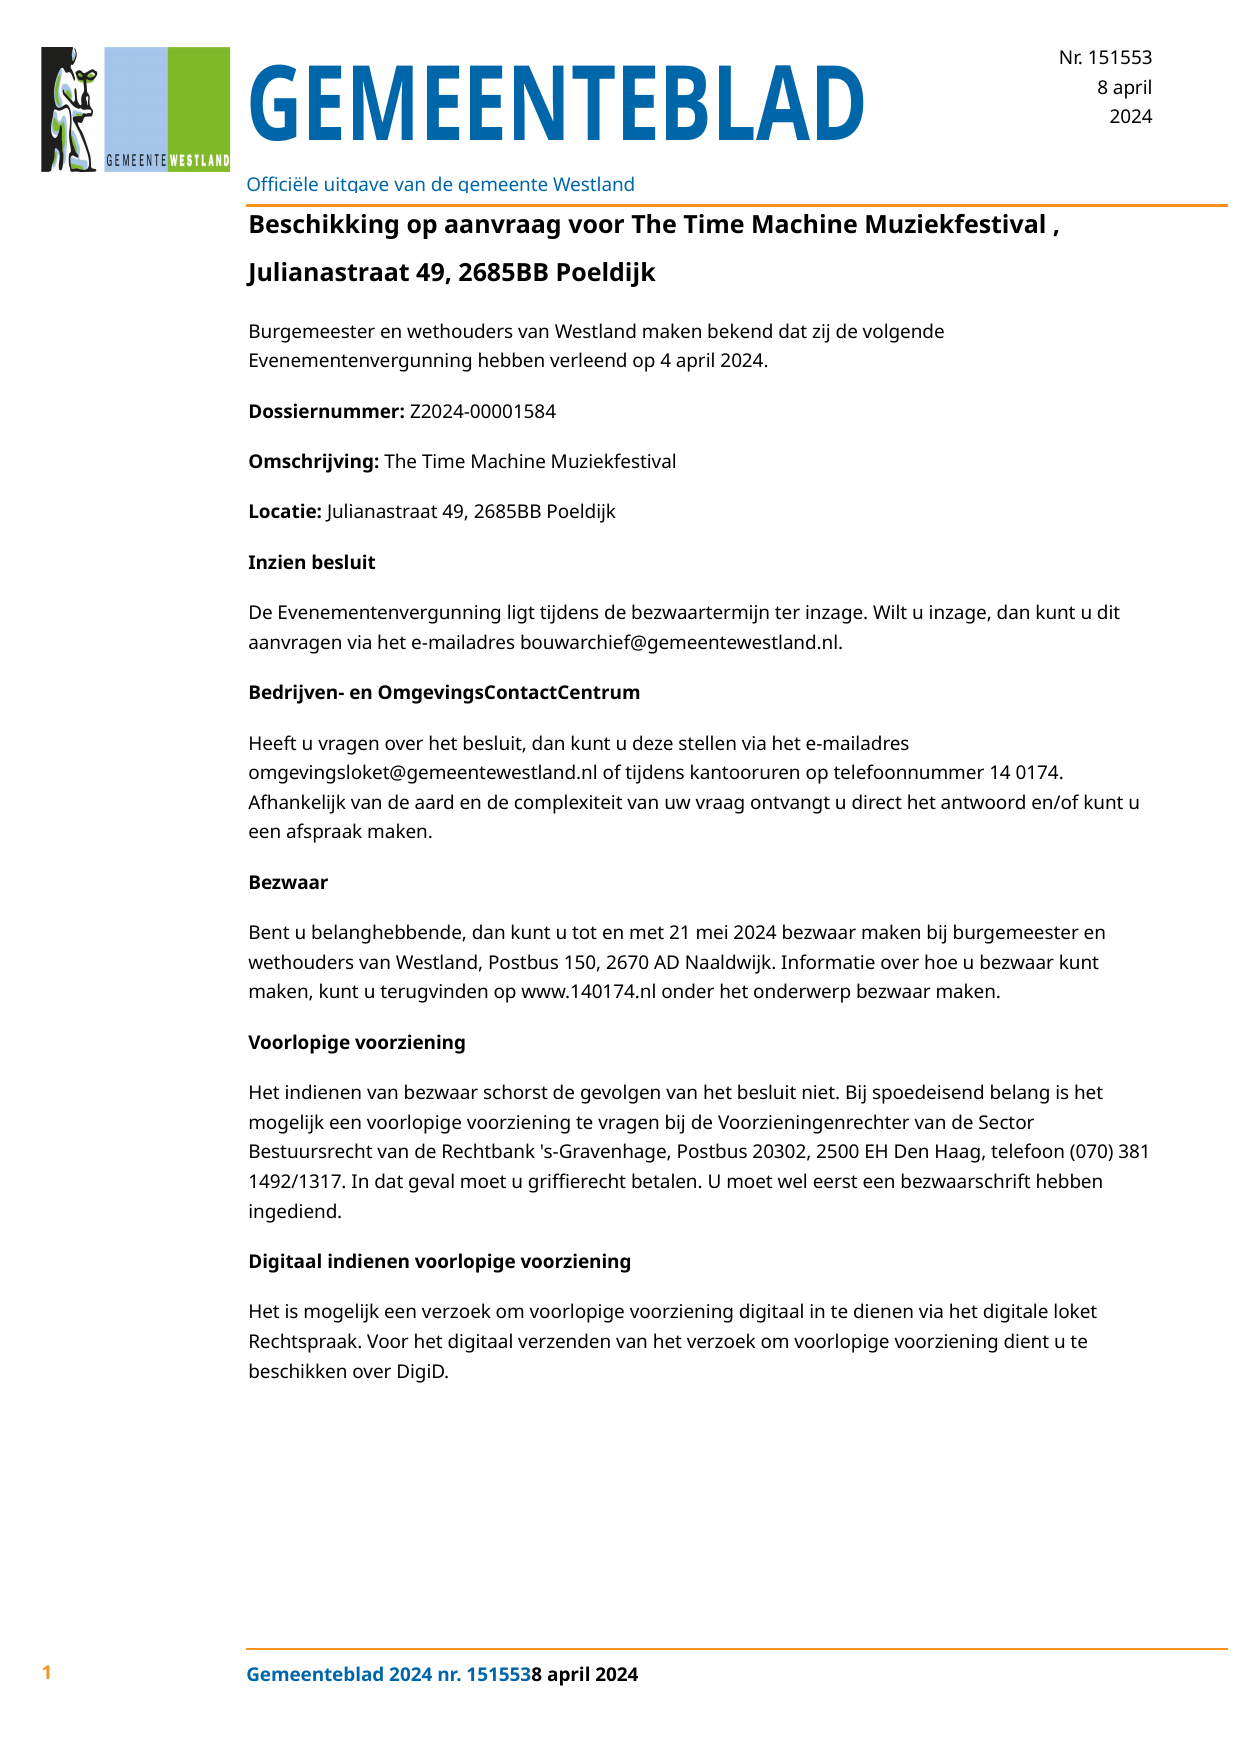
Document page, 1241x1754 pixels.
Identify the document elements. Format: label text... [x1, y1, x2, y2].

text Beschikking op aanvraag voor The Time Machine Muziekfestival , Julianastraat 49, 2685BB Poeldijk [248, 207, 1152, 288]
text Burgemeester en wethouders van Westland maken bekend dat zij de volgende Evenementenvergunning hebben verleend op 4 april 2024. [248, 318, 1152, 373]
text Bent u belanghebbende, dan kunt u tot en met 21 mei 2024 bezwaar maken bij burgemeester en wethouders van Westland, Postbus 150, 2670 AD Naaldwijk. Informatie over hoe u bezwaar kunt maken, kunt u terugvinden op www.140174.nl onder het onderwerp bezwaar maken. [248, 919, 1152, 1004]
text Inzien besluit [248, 549, 1152, 575]
text Locatie: Julianastraat 49, 2685BB Poeldijk [248, 499, 1152, 524]
text De Evenementenvergunning ligt tijdens de bezwaartermijn ter inzage. Wilt u inzage, dan kunt u dit aanvragen via het e-mailadres bouwarchief@gemeentewestland.nl. [248, 599, 1152, 655]
text Digitaal indienen voorlopige voorziening [248, 1248, 1152, 1274]
text Voorlopige voorziening [248, 1029, 1152, 1055]
text Omschrijving: The Time Machine Muziekfestival [248, 448, 1152, 474]
text Het indienen van bezwaar schorst de gevolgen van het besluit niet. Bij spoedeisend belang is het mogelijk een voorlopige voorziening te vragen bij de Voorzieningenrechter van de Sector Bestuursrecht van de Rechtbank 's-Gravenhage, Postbus 20302, 2500 EH Den Haag, telefoon (070) 381 1492/1317. In dat geval moet u griffierecht betalen. U moet wel eerst een bezwaarschrift hebben ingediend. [248, 1079, 1152, 1224]
text Dossiernummer: Z2024-00001584 [248, 398, 1152, 424]
text Heeft u vragen over het besluit, dan kunt u deze stellen via het e-mailadres omgevingsloket@gemeentewestland.nl of tijdens kantooruren op telefoonnummer 14 0174. Afhankelijk van de aard en de complexiteit van uw vraag ontvangt u direct het antwoord en/of kunt u een afspraak maken. [248, 730, 1152, 844]
picture [41, 47, 231, 172]
text Bedrijven- en OmgevingsContactCentrum [248, 679, 1152, 705]
text Bezwaar [248, 869, 1152, 895]
text Het is mogelijk een verzoek om voorlopige voorziening digitaal in te dienen via het digitale loket Rechtspraak. Voor het digitaal verzenden van het verzoek om voorlopige voorziening dient u te beschikken over DigiD. [248, 1299, 1152, 1384]
